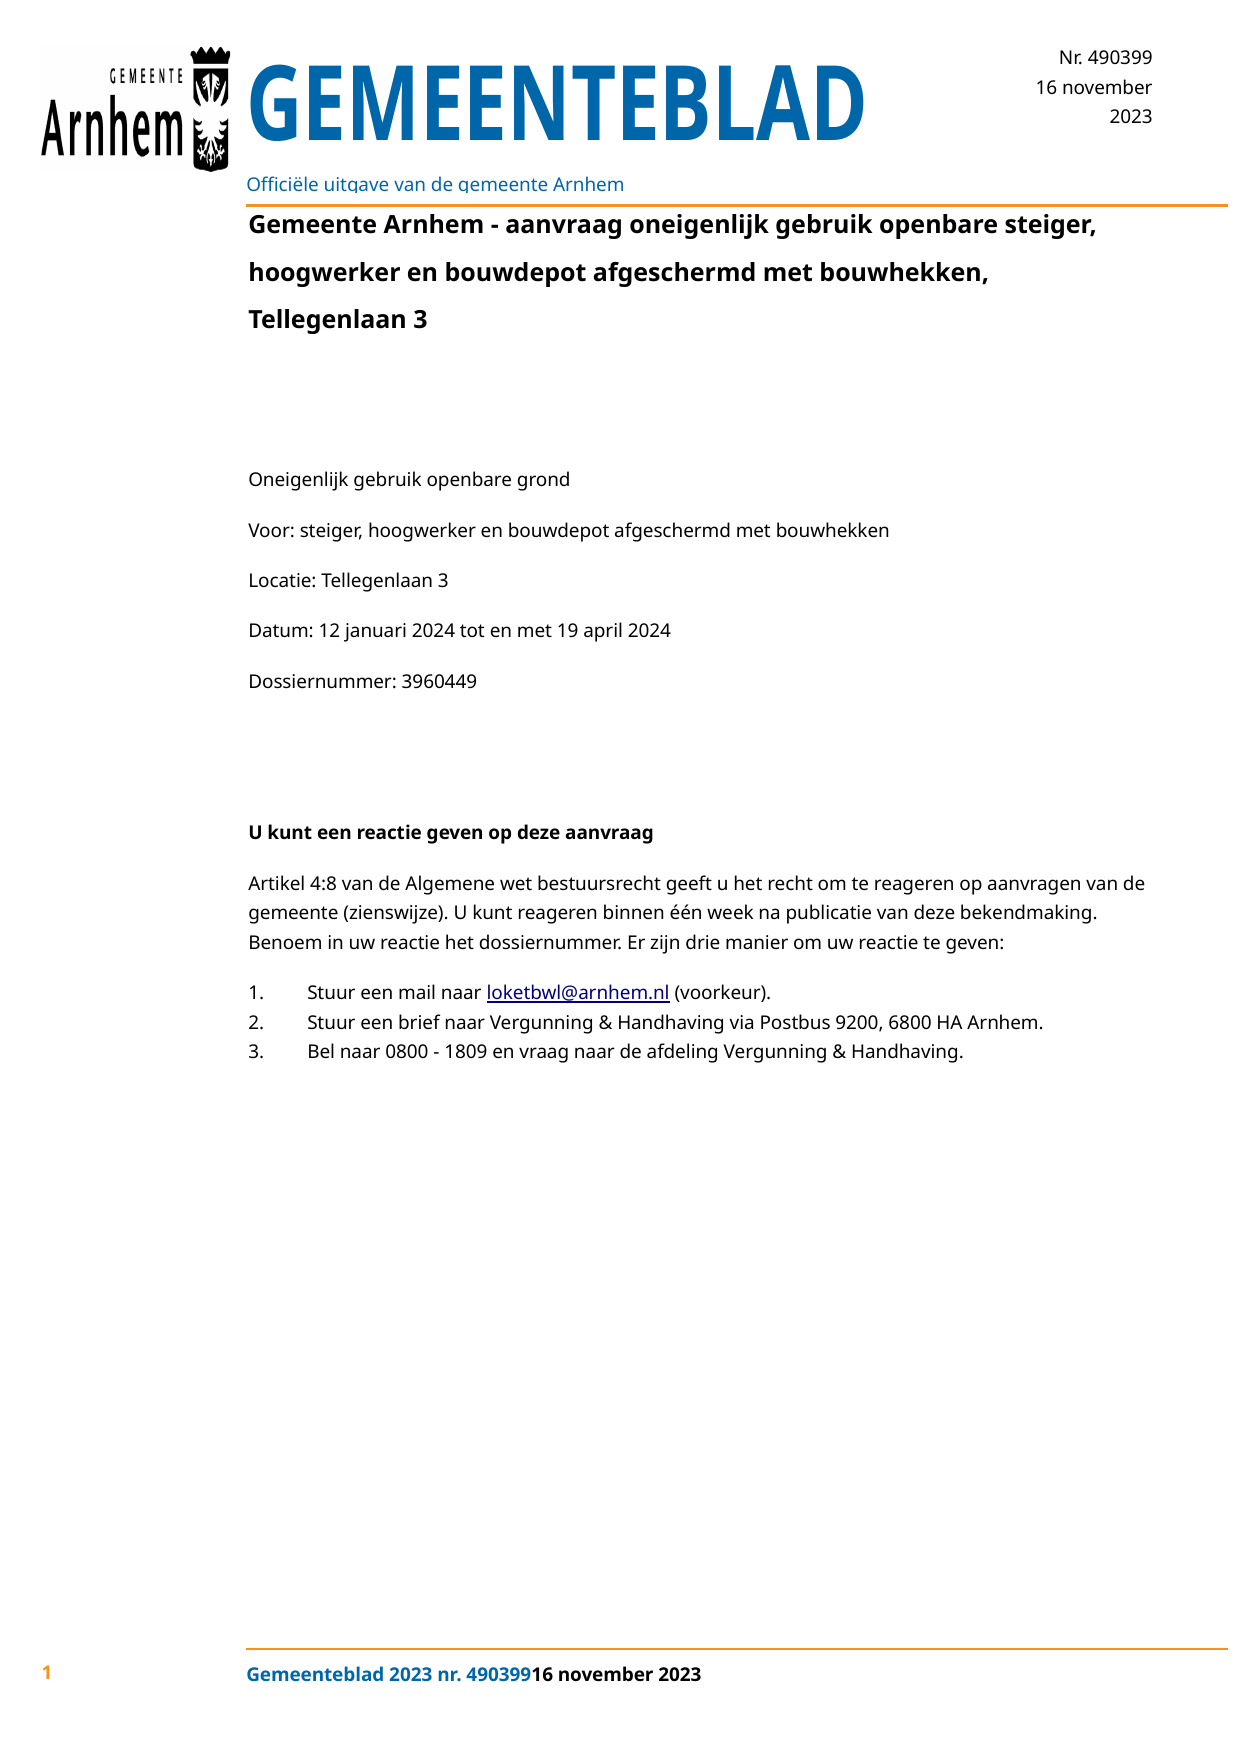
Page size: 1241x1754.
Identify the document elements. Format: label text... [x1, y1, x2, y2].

list Stuur een brief naar Vergunning & Handhaving via Postbus 9200, 6800 HA Arnhem. [248, 1009, 1152, 1034]
picture [41, 47, 231, 172]
text Oneigenlijk gebruik openbare grond [248, 466, 1152, 492]
list Bel naar 0800 - 1809 en vraag naar de afdeling Vergunning & Handhaving. [248, 1038, 1152, 1064]
text Artikel 4:8 van de Algemene wet bestuursrecht geeft u het recht om te reageren op aanvragen van de gemeente (zienswijze). U kunt reageren binnen één week na publicatie van deze bekendmaking. Benoem in uw reactie het dossiernummer. Er zijn drie manier om uw reactie te geven: [248, 870, 1152, 954]
text Voor: steiger, hoogwerker en bouwdepot afgeschermd met bouwhekken [248, 517, 1152, 542]
text Gemeente Arnhem - aanvraag oneigenlijk gebruik openbare steiger, hoogwerker en bouwdepot afgeschermd met bouwhekken, Tellegenlaan 3 [248, 207, 1152, 336]
text Locatie: Tellegenlaan 3 [248, 567, 1152, 593]
text Datum: 12 januari 2024 tot en met 19 april 2024 [248, 618, 1152, 643]
text U kunt een reactie geven op deze aanvraag [248, 819, 1152, 845]
text Dossiernummer: 3960449 [248, 668, 1152, 694]
list Stuur een mail naar loketbwl@arnhem.nl (voorkeur). [248, 979, 1152, 1005]
